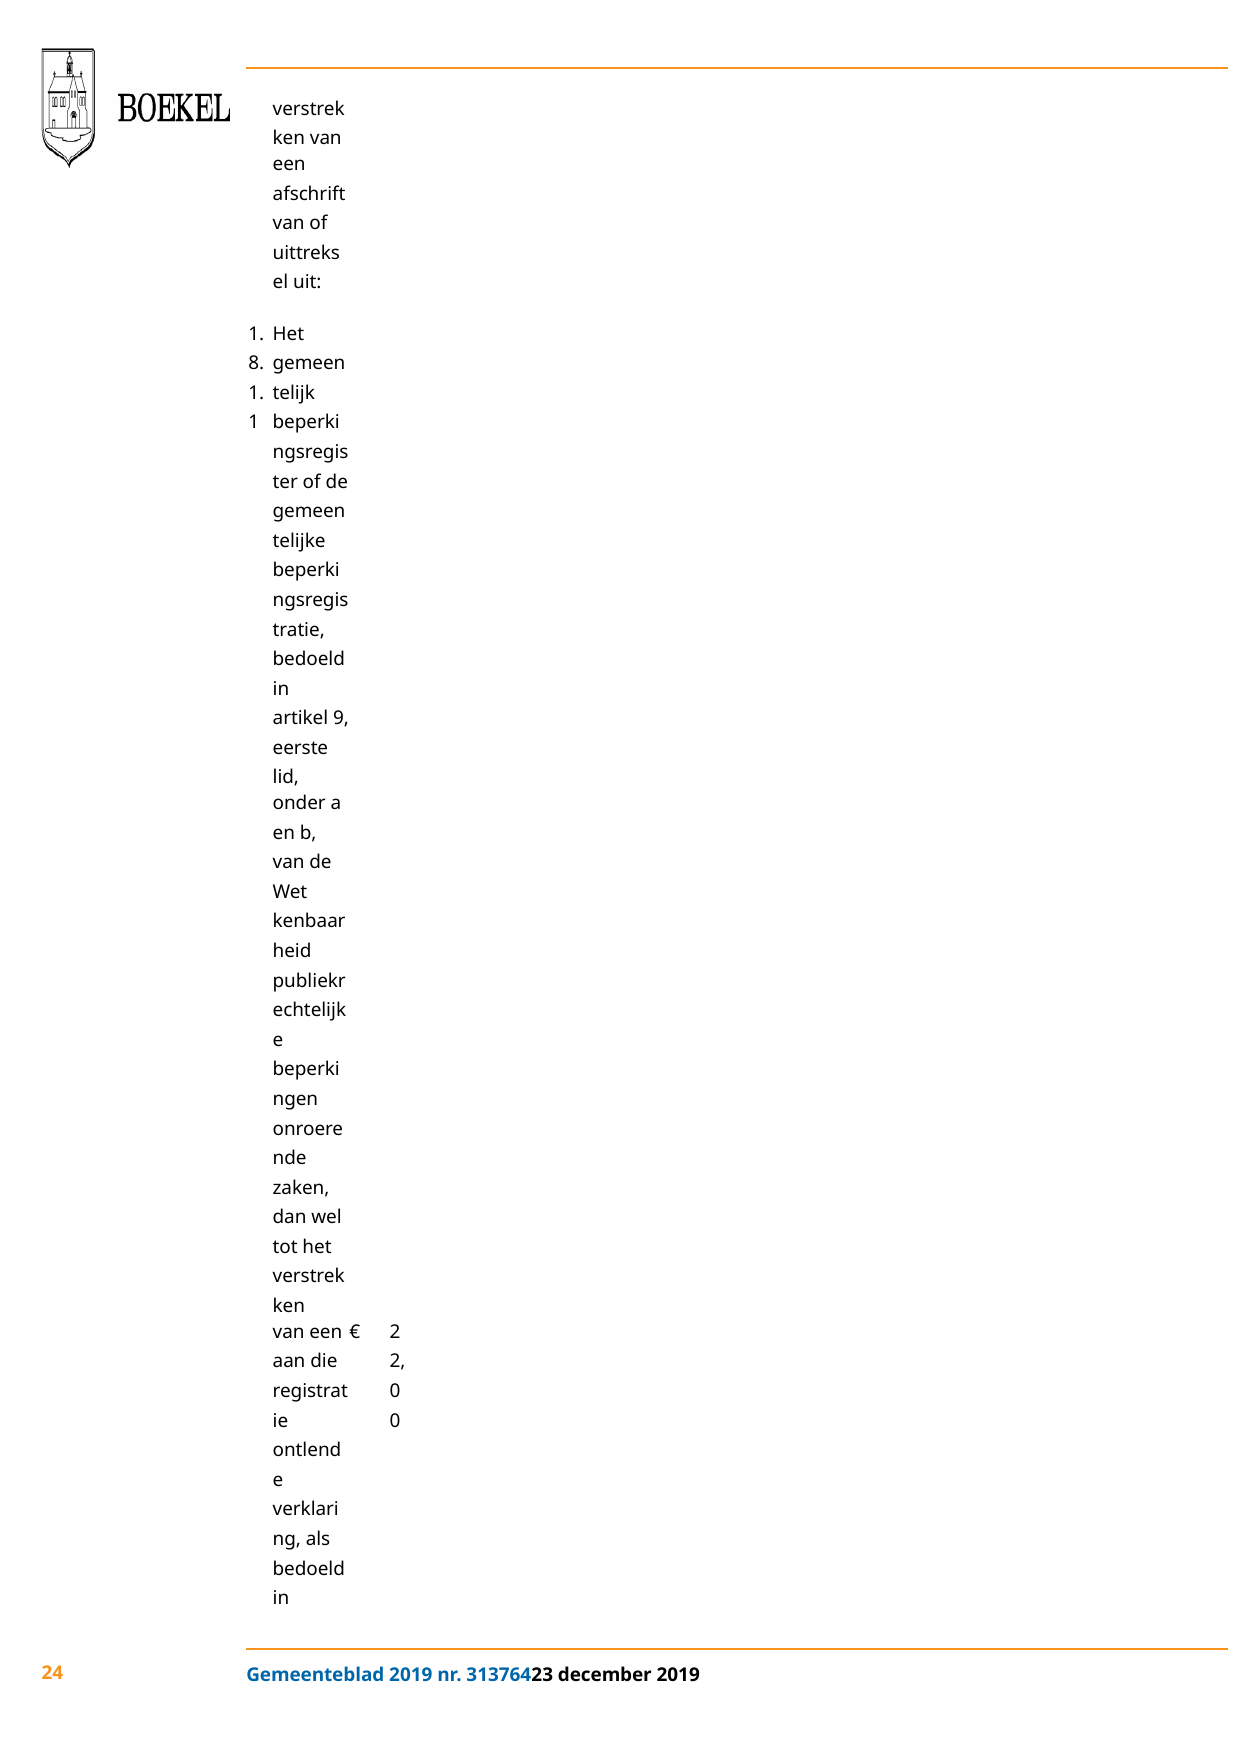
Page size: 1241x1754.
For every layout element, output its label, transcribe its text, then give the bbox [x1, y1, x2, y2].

table_cell [349, 789, 369, 1318]
table_cell [389, 320, 409, 789]
table_cell [369, 320, 389, 789]
table_cell [369, 1318, 389, 1610]
table_cell onder a en b, van de Wet kenbaarheid publiekrechtelijke beperkingen onroerende zaken, dan wel tot het verstrekken [273, 789, 349, 1318]
table_cell [369, 150, 389, 294]
table_cell [349, 150, 369, 294]
table_cell [369, 95, 389, 150]
table_cell [349, 95, 369, 150]
table_cell [349, 294, 369, 320]
table_cell € [349, 1318, 369, 1610]
picture [41, 47, 231, 172]
table_cell [273, 294, 349, 320]
table_cell 1.8.1.1 [248, 320, 272, 789]
table_cell [369, 294, 389, 320]
table_cell [248, 1318, 272, 1610]
table_cell [389, 789, 409, 1318]
table_cell een afschrift van of uittreksel uit: [273, 150, 349, 294]
table_cell [248, 789, 272, 1318]
table_cell [349, 320, 369, 789]
table_cell [389, 294, 409, 320]
table_cell Het gemeentelijk beperkingsregister of de gemeentelijke beperkingsregistratie, bedoeld in artikel 9, eerste lid, [273, 320, 349, 789]
table_cell [389, 150, 409, 294]
table_cell verstrekken van [273, 95, 349, 150]
table_cell 22,00 [389, 1318, 409, 1610]
table_cell [248, 150, 272, 294]
table_cell [248, 95, 272, 150]
table_cell [248, 294, 272, 320]
table_cell van een aan die registratie ontlende verklaring, als bedoeld in [273, 1318, 349, 1610]
table_cell [369, 789, 389, 1318]
table_cell [389, 95, 409, 150]
